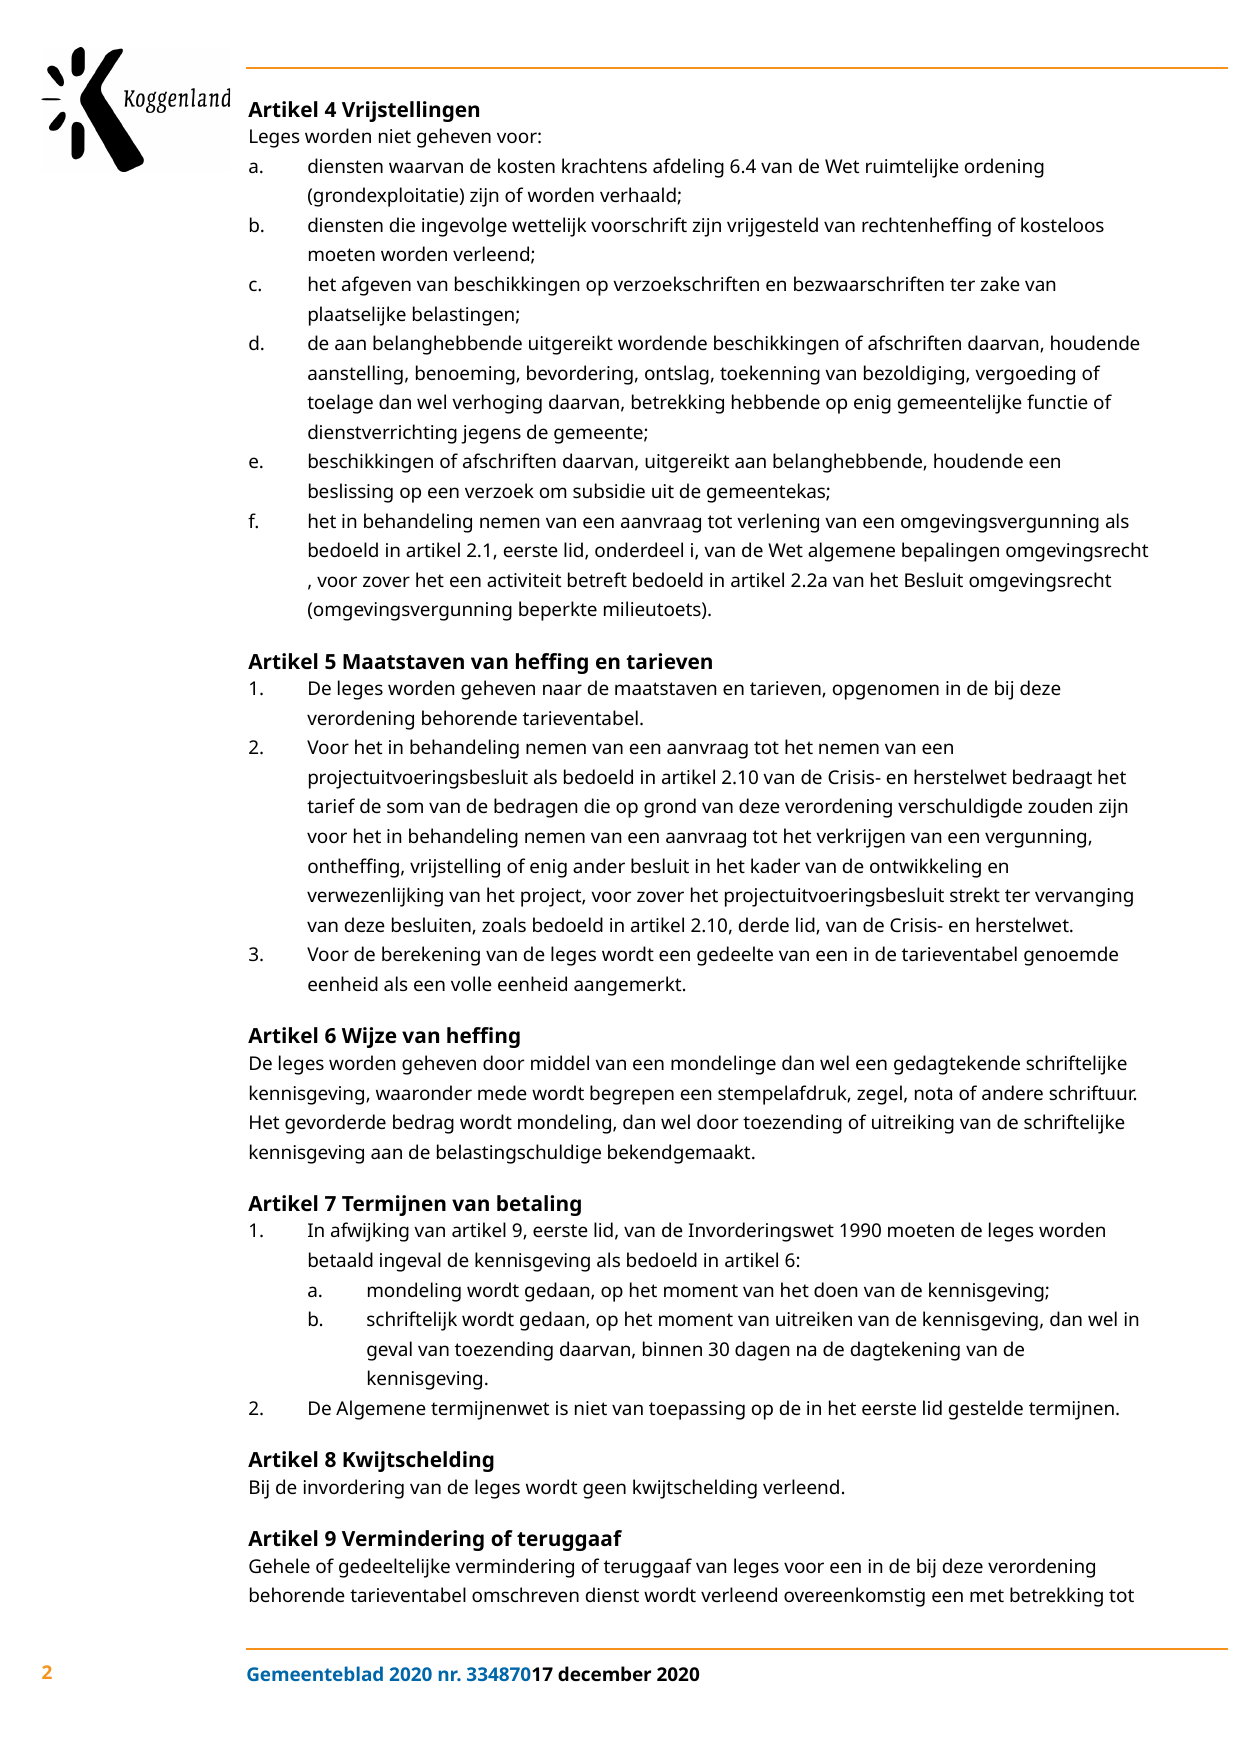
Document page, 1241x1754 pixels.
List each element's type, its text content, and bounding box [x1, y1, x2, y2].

text Gehele of gedeeltelijke vermindering of teruggaaf van leges voor een in de bij deze verordening behorende tarieventabel omschreven dienst wordt verleend overeenkomstig een met betrekking tot [248, 1553, 1152, 1608]
list Voor de berekening van de leges wordt een gedeelte van een in de tarieventabel genoemde eenheid als een volle eenheid aangemerkt. [248, 942, 1152, 997]
list beschikkingen of afschriften daarvan, uitgereikt aan belanghebbende, houdende een beslissing op een verzoek om subsidie uit de gemeentekas; [248, 449, 1152, 504]
list het afgeven van beschikkingen op verzoekschriften en bezwaarschriften ter zake van plaatselijke belastingen; [248, 271, 1152, 326]
list diensten die ingevolge wettelijk voorschrift zijn vrijgesteld van rechtenheffing of kosteloos moeten worden verleend; [248, 212, 1152, 267]
list diensten waarvan de kosten krachtens afdeling 6.4 van de Wet ruimtelijke ordening (grondexploitatie) zijn of worden verhaald; [248, 153, 1152, 208]
text Leges worden niet geheven voor: [248, 123, 1152, 149]
list De Algemene termijnenwet is niet van toepassing op de in het eerste lid gestelde termijnen. [248, 1395, 1152, 1421]
text Artikel 6 Wijze van heffing [248, 1022, 1152, 1050]
text De leges worden geheven door middel van een mondelinge dan wel een gedagtekende schriftelijke kennisgeving, waaronder mede wordt begrepen een stempelafdruk, zegel, nota of andere schriftuur. Het gevorderde bedrag wordt mondeling, dan wel door toezending of uitreiking van de schriftelijke kennisgeving aan de belastingschuldige bekendgemaakt. [248, 1050, 1152, 1164]
text Artikel 5 Maatstaven van heffing en tarieven [248, 647, 1152, 675]
list In afwijking van artikel 9, eerste lid, van de Invorderingswet 1990 moeten de leges worden betaald ingeval de kennisgeving als bedoeld in artikel 6: [248, 1218, 1152, 1273]
list schriftelijk wordt gedaan, op het moment van uitreiken van de kennisgeving, dan wel in geval van toezending daarvan, binnen 30 dagen na de dagtekening van de kennisgeving. [307, 1306, 1152, 1391]
text Artikel 4 Vrijstellingen [248, 95, 1152, 123]
list Voor het in behandeling nemen van een aanvraag tot het nemen van een projectuitvoeringsbesluit als bedoeld in artikel 2.10 van de Crisis- en herstelwet bedraagt het tarief de som van de bedragen die op grond van deze verordening verschuldigde zouden zijn voor het in behandeling nemen van een aanvraag tot het verkrijgen van een vergunning, ontheffing, vrijstelling of enig ander besluit in het kader van de ontwikkeling en verwezenlijking van het project, voor zover het projectuitvoeringsbesluit strekt ter vervanging van deze besluiten, zoals bedoeld in artikel 2.10, derde lid, van de Crisis- en herstelwet. [248, 734, 1152, 938]
picture [41, 47, 231, 172]
text Artikel 7 Termijnen van betaling [248, 1189, 1152, 1218]
text Artikel 9 Vermindering of teruggaaf [248, 1524, 1152, 1553]
list De leges worden geheven naar de maatstaven en tarieven, opgenomen in de bij deze verordening behorende tarieventabel. [248, 675, 1152, 731]
list het in behandeling nemen van een aanvraag tot verlening van een omgevingsvergunning als bedoeld in artikel 2.1, eerste lid, onderdeel i, van de Wet algemene bepalingen omgevingsrecht , voor zover het een activiteit betreft bedoeld in artikel 2.2a van het Besluit omgevingsrecht (omgevingsvergunning beperkte milieutoets). [248, 508, 1152, 622]
list mondeling wordt gedaan, op het moment van het doen van de kennisgeving; [307, 1277, 1152, 1303]
list de aan belanghebbende uitgereikt wordende beschikkingen of afschriften daarvan, houdende aanstelling, benoeming, bevordering, ontslag, toekenning van bezoldiging, vergoeding of toelage dan wel verhoging daarvan, betrekking hebbende op enig gemeentelijke functie of dienstverrichting jegens de gemeente; [248, 330, 1152, 445]
text Bij de invordering van de leges wordt geen kwijtschelding verleend. [248, 1474, 1152, 1500]
text Artikel 8 Kwijtschelding [248, 1446, 1152, 1474]
